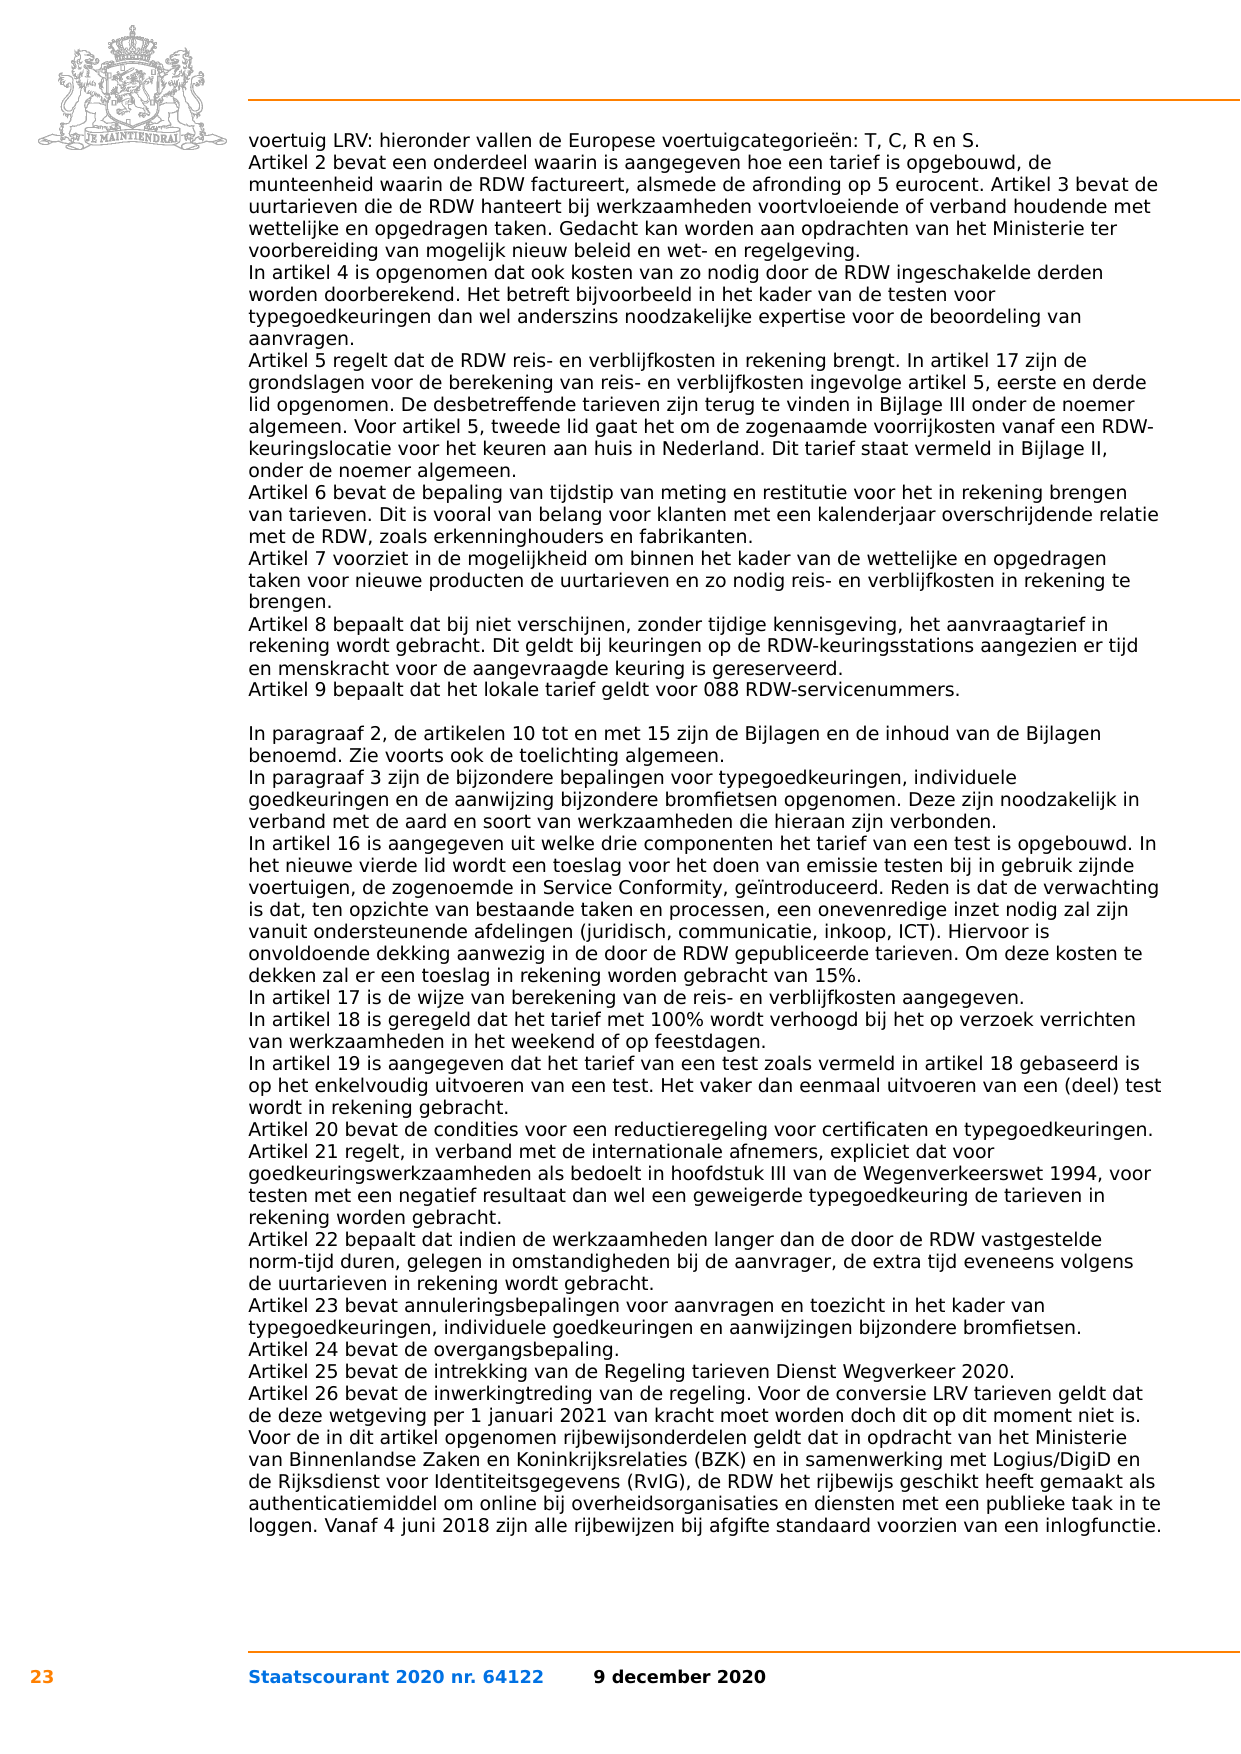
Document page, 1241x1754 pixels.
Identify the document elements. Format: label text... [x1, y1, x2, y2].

text Artikel 2 bevat een onderdeel waarin is aangegeven hoe een tarief is opgebouwd, de munteenheid waarin de RDW factureert, alsmede de afronding op 5 eurocent. Artikel 3 bevat de uurtarieven die de RDW hanteert bij werkzaamheden voortvloeiende of verband houdende met wettelijke en opgedragen taken. Gedacht kan worden aan opdrachten van het Ministerie ter voorbereiding van mogelijk nieuw beleid en wet- en regelgeving. [248, 152, 1163, 262]
text In artikel 17 is de wijze van berekening van de reis- en verblijfkosten aangegeven. [248, 987, 1163, 1009]
text Artikel 6 bevat de bepaling van tijdstip van meting en restitutie voor het in rekening brengen van tarieven. Dit is vooral van belang voor klanten met een kalenderjaar overschrijdende relatie met de RDW, zoals erkenninghouders en fabrikanten. [248, 482, 1163, 547]
text Artikel 9 bepaalt dat het lokale tarief geldt voor 088 RDW-servicenummers. [248, 679, 1163, 701]
text In artikel 16 is aangegeven uit welke drie componenten het tarief van een test is opgebouwd. In het nieuwe vierde lid wordt een toeslag voor het doen van emissie testen bij in gebruik zijnde voertuigen, de zogenoemde in Service Conformity, geïntroduceerd. Reden is dat de verwachting is dat, ten opzichte van bestaande taken en processen, een onevenredige inzet nodig zal zijn vanuit ondersteunende afdelingen (juridisch, communicatie, inkoop, ICT). Hiervoor is onvoldoende dekking aanwezig in de door de RDW gepubliceerde tarieven. Om deze kosten te dekken zal er een toeslag in rekening worden gebracht van 15%. [248, 833, 1163, 987]
text Artikel 8 bepaalt dat bij niet verschijnen, zonder tijdige kennisgeving, het aanvraagtarief in rekening wordt gebracht. Dit geldt bij keuringen op de RDW-keuringsstations aangezien er tijd en menskracht voor de aangevraagde keuring is gereserveerd. [248, 613, 1163, 679]
text In artikel 19 is aangegeven dat het tarief van een test zoals vermeld in artikel 18 gebaseerd is op het enkelvoudig uitvoeren van een test. Het vaker dan eenmaal uitvoeren van een (deel) test wordt in rekening gebracht. [248, 1053, 1163, 1119]
text In paragraaf 2, de artikelen 10 tot en met 15 zijn de Bijlagen en de inhoud van de Bijlagen benoemd. Zie voorts ook de toelichting algemeen. [248, 723, 1163, 767]
text Artikel 26 bevat de inwerkingtreding van de regeling. Voor de conversie LRV tarieven geldt dat de deze wetgeving per 1 januari 2021 van kracht moet worden doch dit op dit moment niet is. [248, 1383, 1163, 1427]
text Artikel 23 bevat annuleringsbepalingen voor aanvragen en toezicht in het kader van typegoedkeuringen, individuele goedkeuringen en aanwijzingen bijzondere bromfietsen. [248, 1295, 1163, 1339]
picture [38, 25, 227, 150]
text Artikel 24 bevat de overgangsbepaling. [248, 1339, 1163, 1361]
text In paragraaf 3 zijn de bijzondere bepalingen voor typegoedkeuringen, individuele goedkeuringen en de aanwijzing bijzondere bromfietsen opgenomen. Deze zijn noodzakelijk in verband met de aard en soort van werkzaamheden die hieraan zijn verbonden. [248, 767, 1163, 833]
text voertuig LRV: hieronder vallen de Europese voertuigcategorieën: T, C, R en S. [248, 130, 1163, 152]
text In artikel 18 is geregeld dat het tarief met 100% wordt verhoogd bij het op verzoek verrichten van werkzaamheden in het weekend of op feestdagen. [248, 1009, 1163, 1053]
text Voor de in dit artikel opgenomen rijbewijsonderdelen geldt dat in opdracht van het Ministerie van Binnenlandse Zaken en Koninkrijksrelaties (BZK) en in samenwerking met Logius/DigiD en de Rijksdienst voor Identiteitsgegevens (RvIG), de RDW het rijbewijs geschikt heeft gemaakt als authenticatiemiddel om online bij overheidsorganisaties en diensten met een publieke taak in te loggen. Vanaf 4 juni 2018 zijn alle rijbewijzen bij afgifte standaard voorzien van een inlogfunctie. [248, 1427, 1163, 1536]
text Artikel 7 voorziet in de mogelijkheid om binnen het kader van de wettelijke en opgedragen taken voor nieuwe producten de uurtarieven en zo nodig reis- en verblijfkosten in rekening te brengen. [248, 547, 1163, 613]
text Artikel 22 bepaalt dat indien de werkzaamheden langer dan de door de RDW vastgestelde norm-tijd duren, gelegen in omstandigheden bij de aanvrager, de extra tijd eveneens volgens de uurtarieven in rekening wordt gebracht. [248, 1229, 1163, 1295]
text Artikel 21 regelt, in verband met de internationale afnemers, expliciet dat voor goedkeuringswerkzaamheden als bedoelt in hoofdstuk III van de Wegenverkeerswet 1994, voor testen met een negatief resultaat dan wel een geweigerde typegoedkeuring de tarieven in rekening worden gebracht. [248, 1141, 1163, 1229]
text Artikel 25 bevat de intrekking van de Regeling tarieven Dienst Wegverkeer 2020. [248, 1361, 1163, 1383]
text In artikel 4 is opgenomen dat ook kosten van zo nodig door de RDW ingeschakelde derden worden doorberekend. Het betreft bijvoorbeeld in het kader van de testen voor typegoedkeuringen dan wel anderszins noodzakelijke expertise voor de beoordeling van aanvragen. [248, 262, 1163, 350]
text Artikel 5 regelt dat de RDW reis- en verblijfkosten in rekening brengt. In artikel 17 zijn de grondslagen voor de berekening van reis- en verblijfkosten ingevolge artikel 5, eerste en derde lid opgenomen. De desbetreffende tarieven zijn terug te vinden in Bijlage III onder de noemer algemeen. Voor artikel 5, tweede lid gaat het om de zogenaamde voorrijkosten vanaf een RDW-keuringslocatie voor het keuren aan huis in Nederland. Dit tarief staat vermeld in Bijlage II, onder de noemer algemeen. [248, 350, 1163, 482]
text Artikel 20 bevat de condities voor een reductieregeling voor certificaten en typegoedkeuringen. [248, 1119, 1163, 1141]
